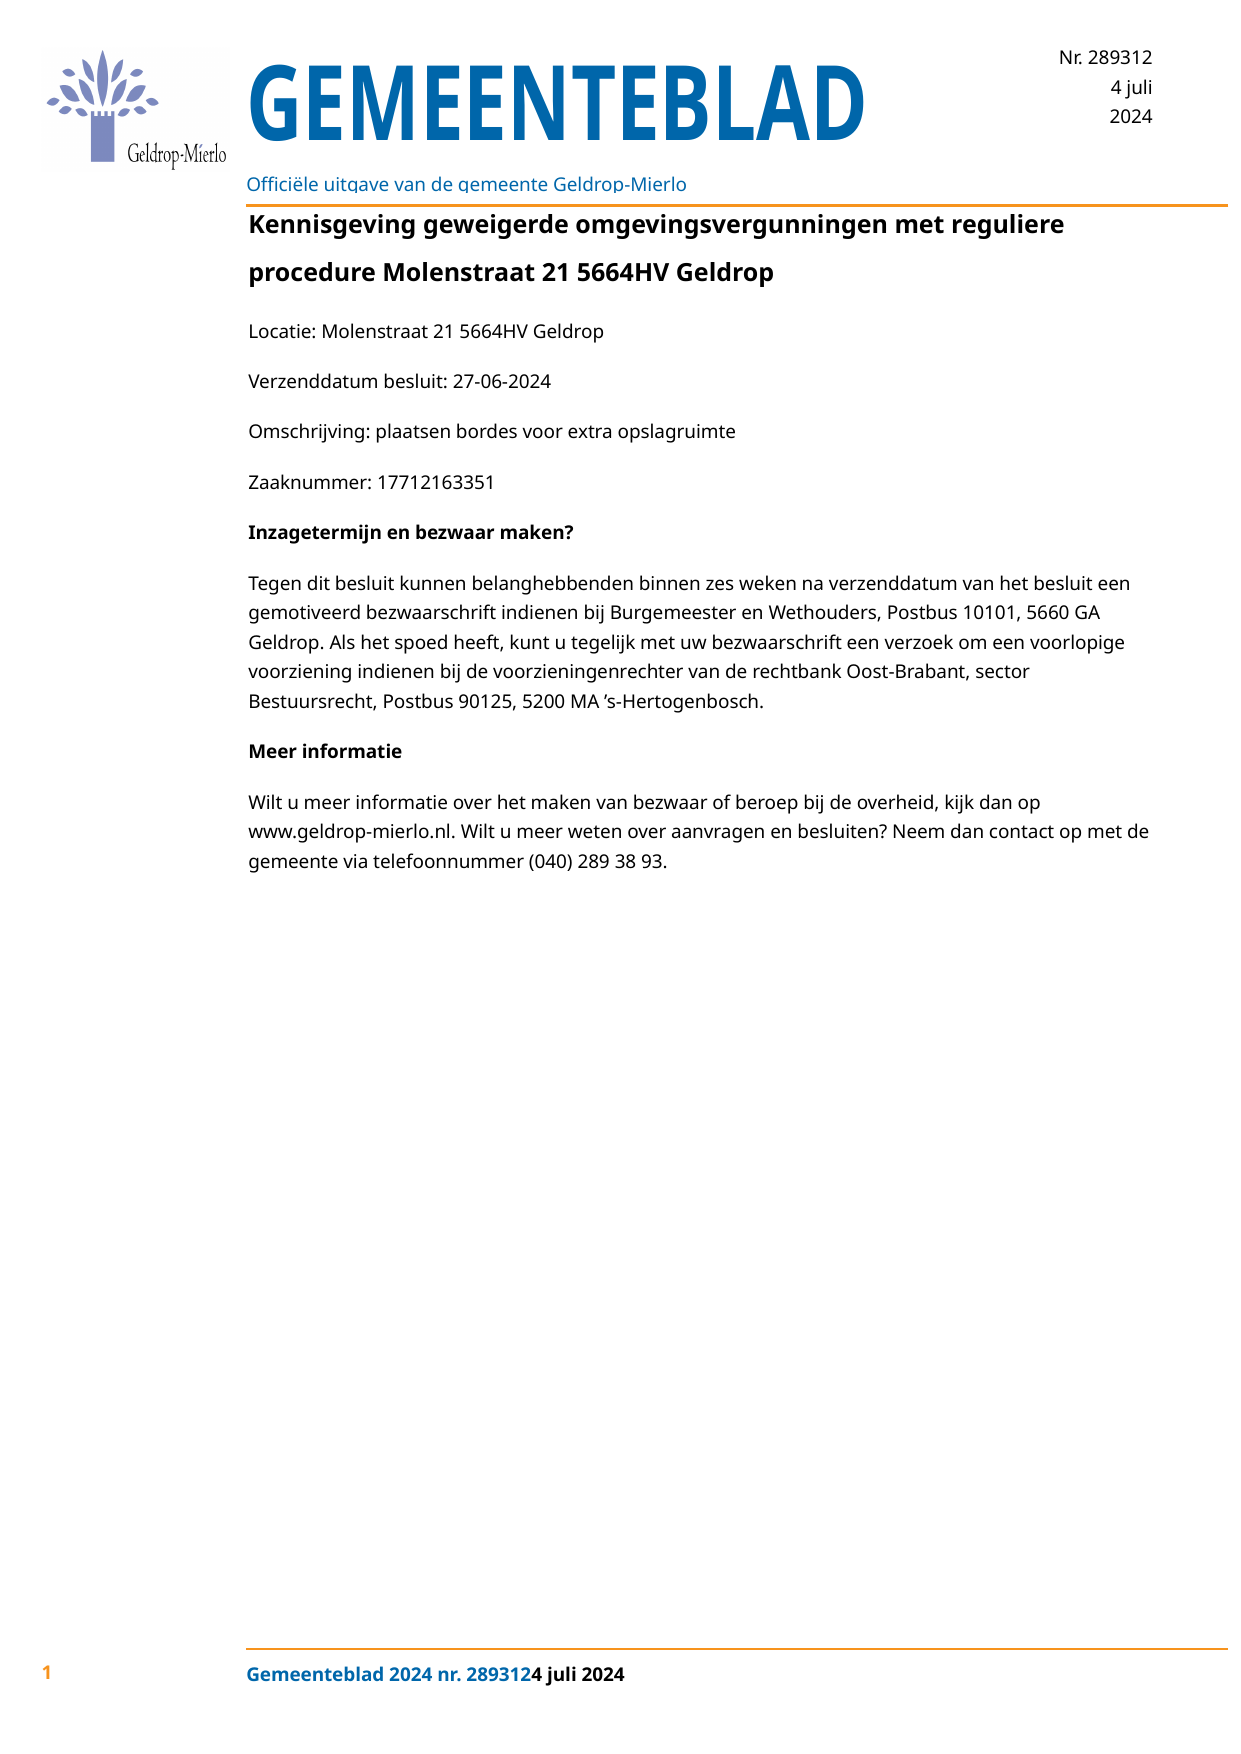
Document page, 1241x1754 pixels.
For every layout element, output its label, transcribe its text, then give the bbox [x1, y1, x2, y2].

text Inzagetermijn en bezwaar maken? [248, 519, 1152, 545]
text Verzenddatum besluit: 27-06-2024 [248, 368, 1152, 394]
text Meer informatie [248, 739, 1152, 764]
text Tegen dit besluit kunnen belanghebbenden binnen zes weken na verzenddatum van het besluit een gemotiveerd bezwaarschrift indienen bij Burgemeester en Wethouders, Postbus 10101, 5660 GA Geldrop. Als het spoed heeft, kunt u tegelijk met uw bezwaarschrift een verzoek om een voorlopige voorziening indienen bij de voorzieningenrechter van de rechtbank Oost-Brabant, sector Bestuursrecht, Postbus 90125, 5200 MA ’s-Hertogenbosch. [248, 570, 1152, 714]
text Omschrijving: plaatsen bordes voor extra opslagruimte [248, 419, 1152, 444]
text Kennisgeving geweigerde omgevingsvergunningen met reguliere procedure Molenstraat 21 5664HV Geldrop [248, 207, 1152, 288]
text Wilt u meer informatie over het maken van bezwaar of beroep bij de overheid, kijk dan op www.geldrop-mierlo.nl. Wilt u meer weten over aanvragen en besluiten? Neem dan contact op met de gemeente via telefoonnummer (040) 289 38 93. [248, 789, 1152, 874]
text Zaaknummer: 17712163351 [248, 469, 1152, 495]
picture [41, 47, 231, 172]
text Locatie: Molenstraat 21 5664HV Geldrop [248, 318, 1152, 344]
